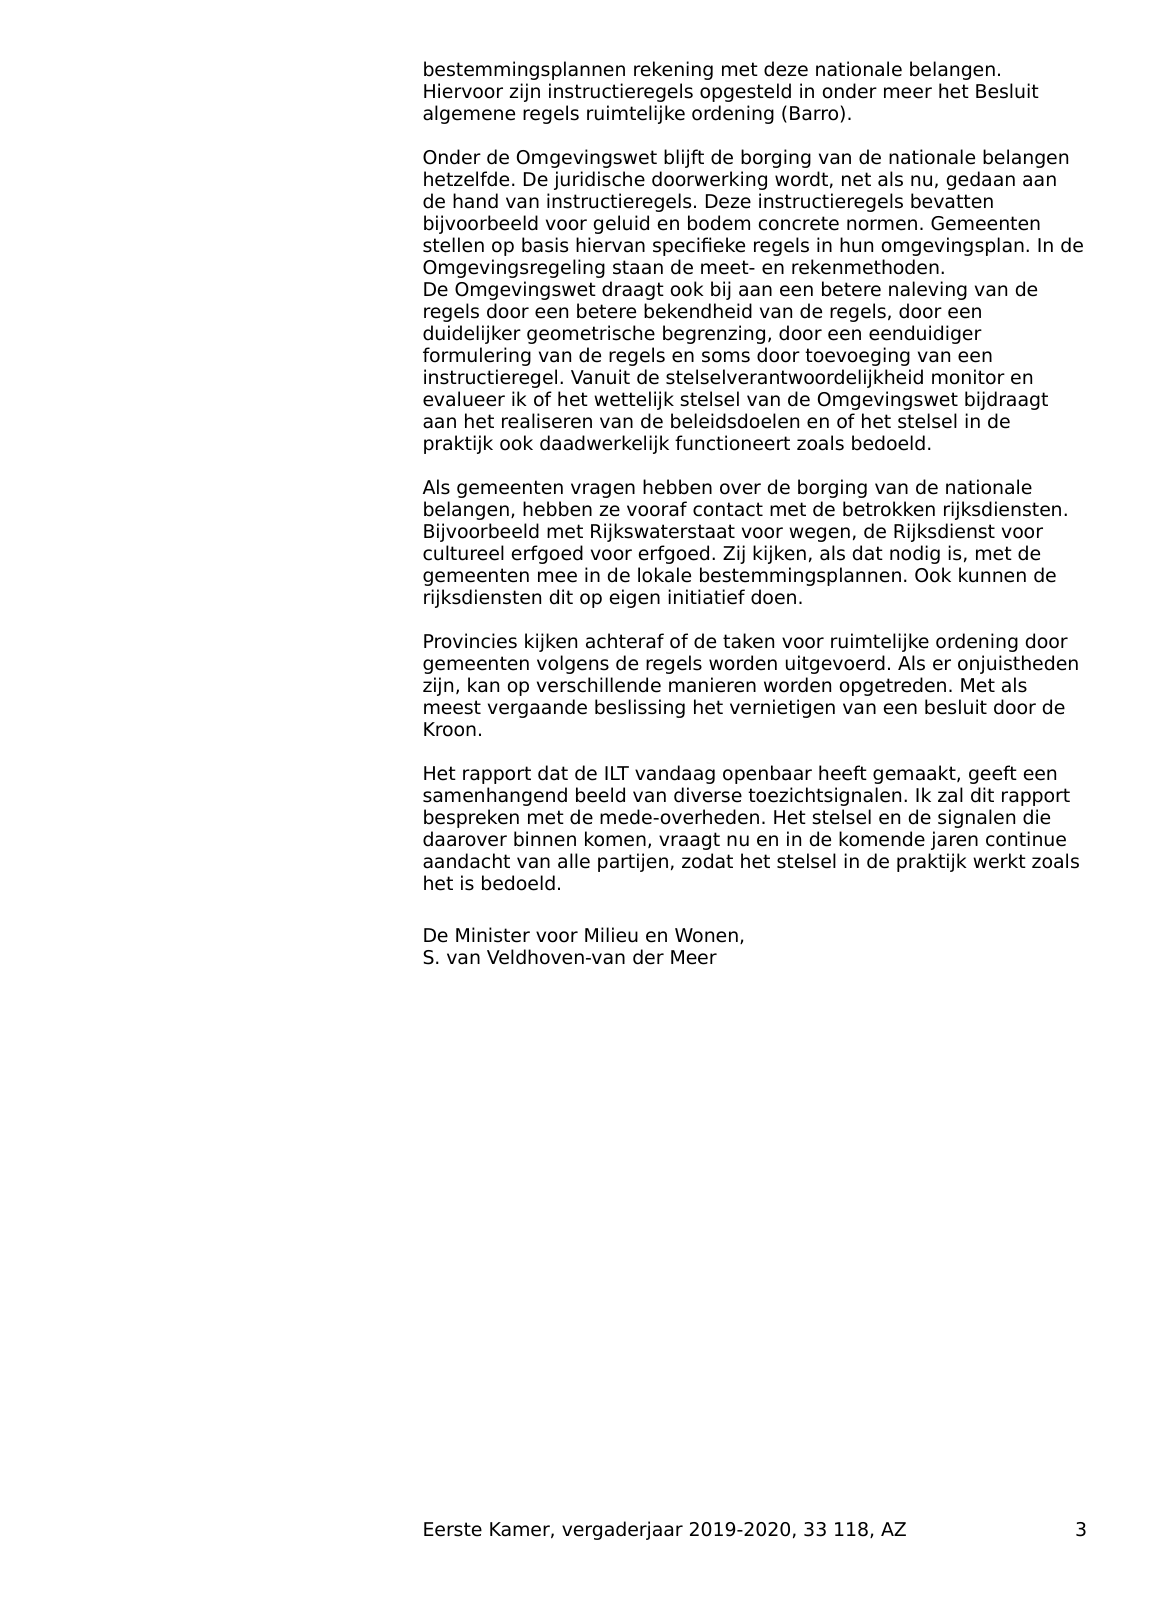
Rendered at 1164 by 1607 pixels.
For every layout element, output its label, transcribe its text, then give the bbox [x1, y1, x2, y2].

text Provincies kijken achteraf of de taken voor ruimtelijke ordening door gemeenten volgens de regels worden uitgevoerd. Als er onjuistheden zijn, kan op verschillende manieren worden opgetreden. Met als meest vergaande beslissing het vernietigen van een besluit door de Kroon. [422, 631, 1087, 741]
text Als gemeenten vragen hebben over de borging van de nationale belangen, hebben ze vooraf contact met de betrokken rijksdiensten. Bijvoorbeeld met Rijkswaterstaat voor wegen, de Rijksdienst voor cultureel erfgoed voor erfgoed. Zij kijken, als dat nodig is, met de gemeenten mee in de lokale bestemmingsplannen. Ook kunnen de rijksdiensten dit op eigen initiatief doen. [422, 477, 1087, 609]
text De Minister voor Milieu en Wonen, S. van Veldhoven-van der Meer [422, 925, 1087, 969]
text Het rapport dat de ILT vandaag openbaar heeft gemaakt, geeft een samenhangend beeld van diverse toezichtsignalen. Ik zal dit rapport bespreken met de mede-overheden. Het stelsel en de signalen die daarover binnen komen, vraagt nu en in de komende jaren continue aandacht van alle partijen, zodat het stelsel in de praktijk werkt zoals het is bedoeld. [422, 763, 1087, 895]
text bestemmingsplannen rekening met deze nationale belangen. Hiervoor zijn instructieregels opgesteld in onder meer het Besluit algemene regels ruimtelijke ordening (Barro). [422, 59, 1087, 125]
text Onder de Omgevingswet blijft de borging van de nationale belangen hetzelfde. De juridische doorwerking wordt, net als nu, gedaan aan de hand van instructieregels. Deze instructieregels bevatten bijvoorbeeld voor geluid en bodem concrete normen. Gemeenten stellen op basis hiervan specifieke regels in hun omgevingsplan. In de Omgevingsregeling staan de meet- en rekenmethoden. [422, 147, 1087, 279]
text De Omgevingswet draagt ook bij aan een betere naleving van de regels door een betere bekendheid van de regels, door een duidelijker geometrische begrenzing, door een eenduidiger formulering van de regels en soms door toevoeging van een instructieregel. Vanuit de stelselverantwoordelijkheid monitor en evalueer ik of het wettelijk stelsel van de Omgevingswet bijdraagt aan het realiseren van de beleidsdoelen en of het stelsel in de praktijk ook daadwerkelijk functioneert zoals bedoeld. [422, 279, 1087, 455]
